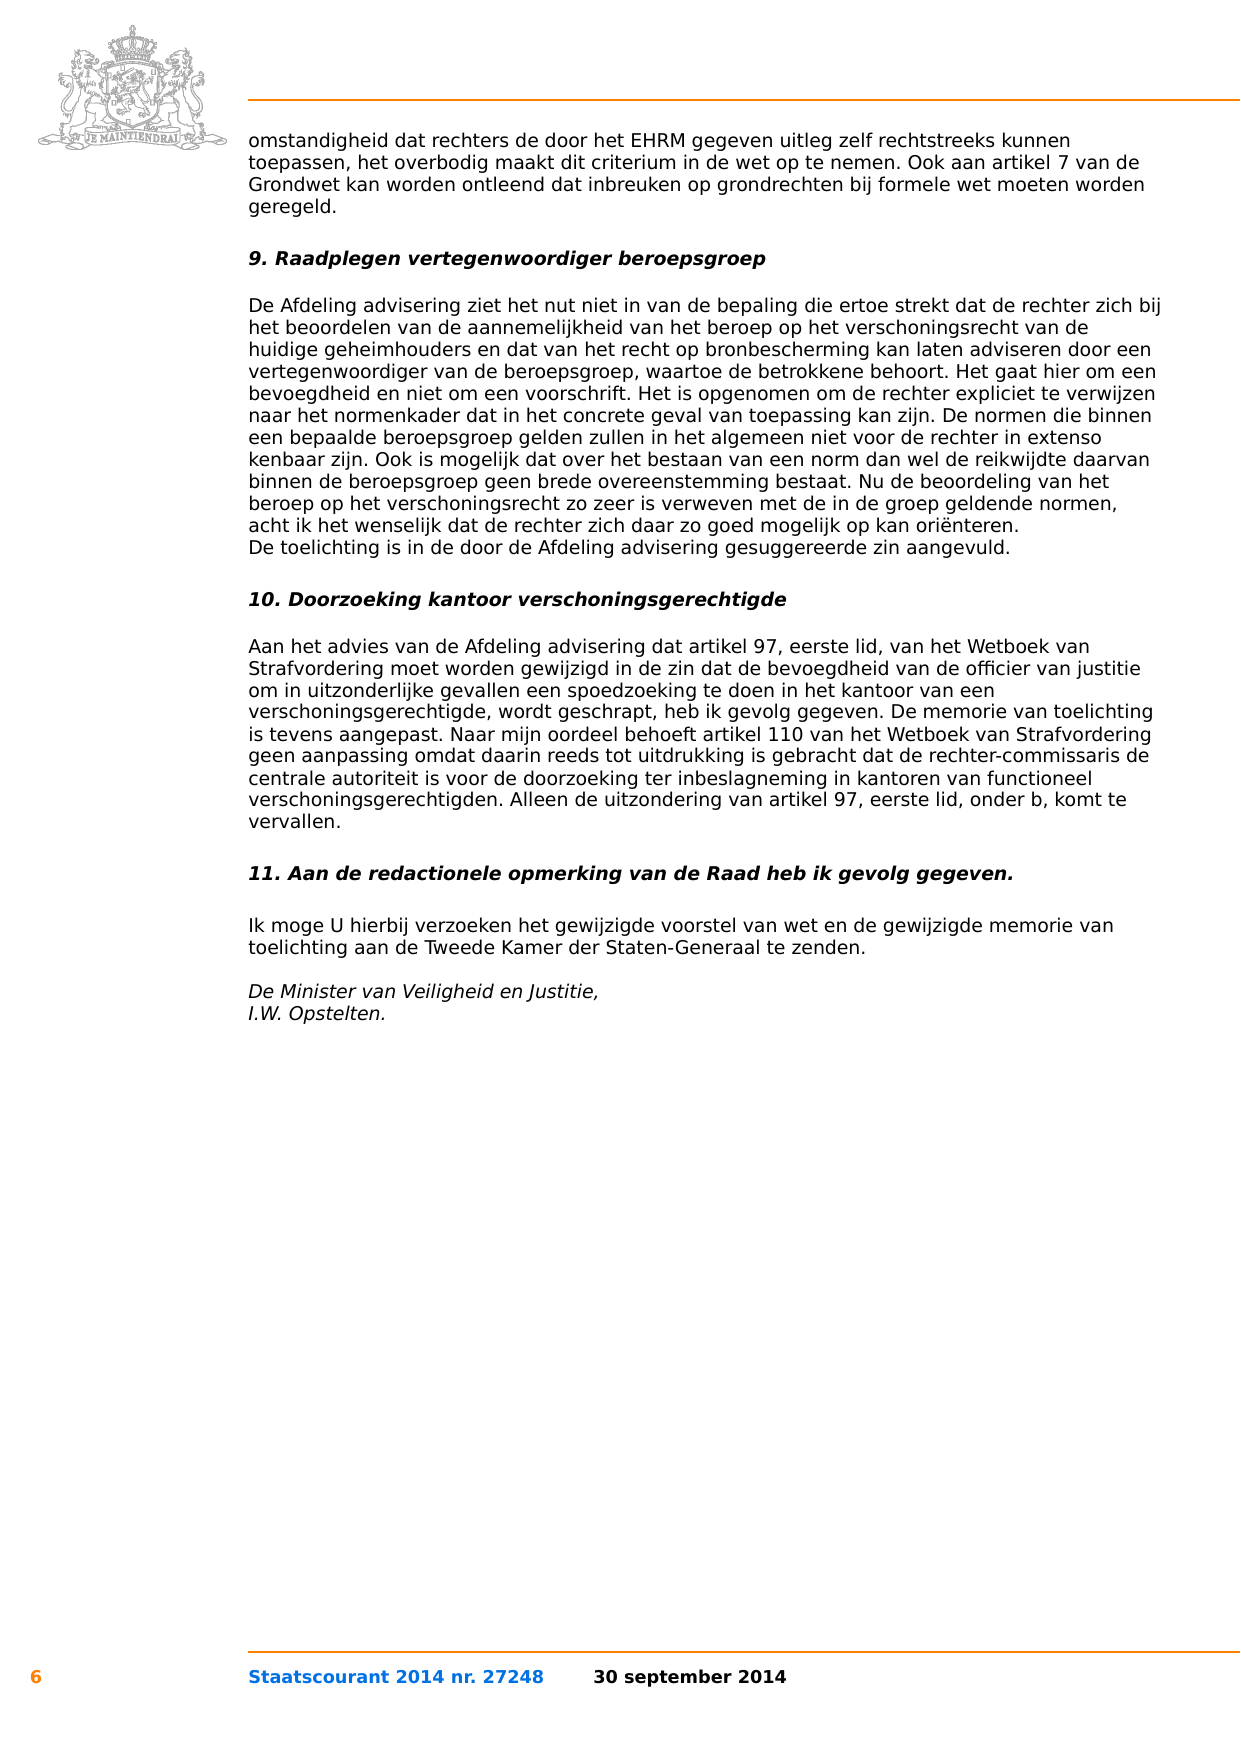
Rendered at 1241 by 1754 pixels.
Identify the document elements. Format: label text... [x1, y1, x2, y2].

text Ik moge U hierbij verzoeken het gewijzigde voorstel van wet en de gewijzigde memorie van toelichting aan de Tweede Kamer der Staten-Generaal te zenden. [248, 915, 1163, 959]
text De toelichting is in de door de Afdeling advisering gesuggereerde zin aangevuld. [248, 537, 1163, 558]
text De Minister van Veiligheid en Justitie, I.W. Opstelten. [248, 981, 1163, 1025]
text Aan het advies van de Afdeling advisering dat artikel 97, eerste lid, van het Wetboek van Strafvordering moet worden gewijzigd in de zin dat de bevoegdheid van de officier van justitie om in uitzonderlijke gevallen een spoedzoeking te doen in het kantoor van een verschoningsgerechtigde, wordt geschrapt, heb ik gevolg gegeven. De memorie van toelichting is tevens aangepast. Naar mijn oordeel behoeft artikel 110 van het Wetboek van Strafvordering geen aanpassing omdat daarin reeds tot uitdrukking is gebracht dat de rechter-commissaris de centrale autoriteit is voor de doorzoeking ter inbeslagneming in kantoren van functioneel verschoningsgerechtigden. Alleen de uitzondering van artikel 97, eerste lid, onder b, komt te vervallen. [248, 636, 1163, 833]
picture [38, 25, 227, 150]
subtitle 10. Doorzoeking kantoor verschoningsgerechtigde [248, 588, 1163, 611]
subtitle 11. Aan de redactionele opmerking van de Raad heb ik gevolg gegeven. [248, 863, 1163, 885]
text omstandigheid dat rechters de door het EHRM gegeven uitleg zelf rechtstreeks kunnen toepassen, het overbodig maakt dit criterium in de wet op te nemen. Ook aan artikel 7 van de Grondwet kan worden ontleend dat inbreuken op grondrechten bij formele wet moeten worden geregeld. [248, 130, 1163, 218]
text De Afdeling advisering ziet het nut niet in van de bepaling die ertoe strekt dat de rechter zich bij het beoordelen van de aannemelijkheid van het beroep op het verschoningsrecht van de huidige geheimhouders en dat van het recht op bronbescherming kan laten adviseren door een vertegenwoordiger van de beroepsgroep, waartoe de betrokkene behoort. Het gaat hier om een bevoegdheid en niet om een voorschrift. Het is opgenomen om de rechter expliciet te verwijzen naar het normenkader dat in het concrete geval van toepassing kan zijn. De normen die binnen een bepaalde beroepsgroep gelden zullen in het algemeen niet voor de rechter in extenso kenbaar zijn. Ook is mogelijk dat over het bestaan van een norm dan wel de reikwijdte daarvan binnen de beroepsgroep geen brede overeenstemming bestaat. Nu de beoordeling van het beroep op het verschoningsrecht zo zeer is verweven met de in de groep geldende normen, acht ik het wenselijk dat de rechter zich daar zo goed mogelijk op kan oriënteren. [248, 295, 1163, 537]
subtitle 9. Raadplegen vertegenwoordiger beroepsgroep [248, 248, 1163, 270]
